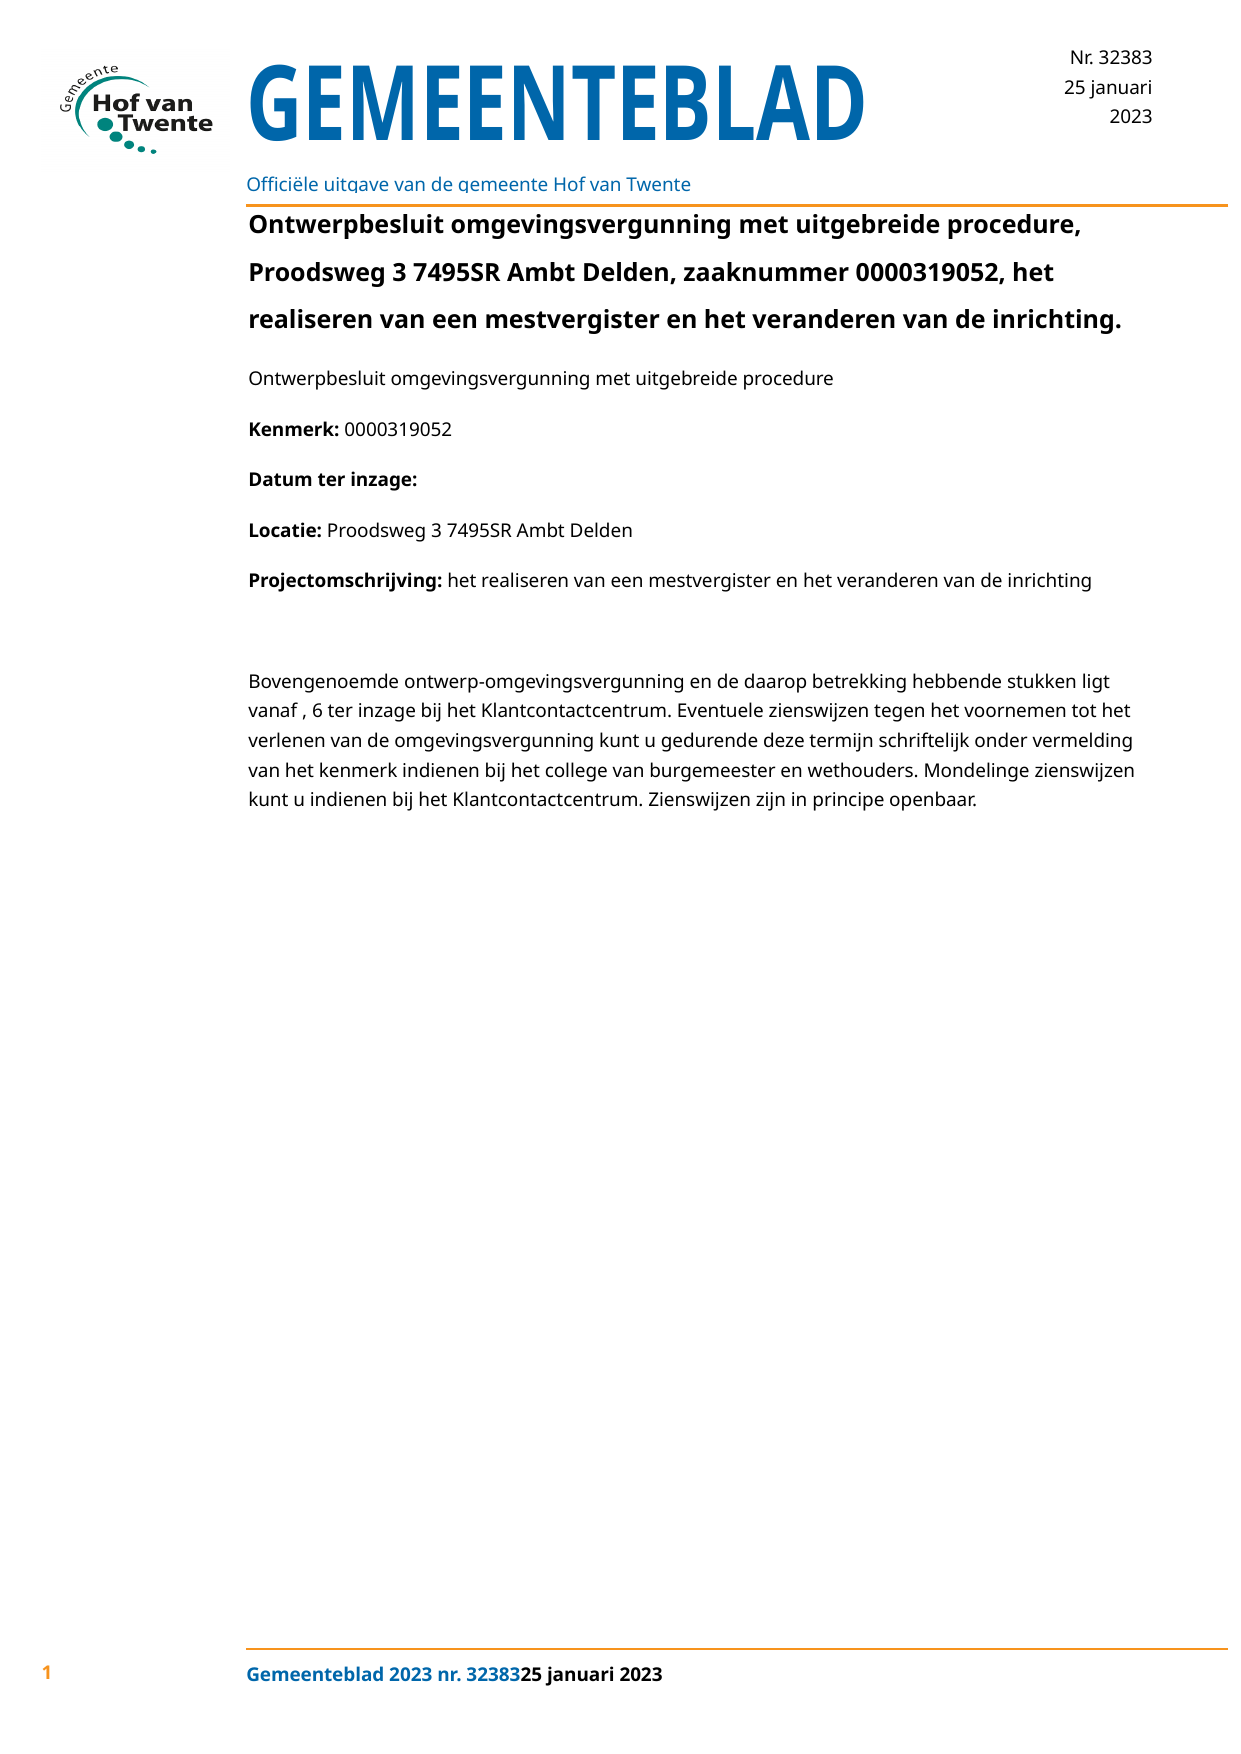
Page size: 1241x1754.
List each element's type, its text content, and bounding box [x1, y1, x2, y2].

text Bovengenoemde ontwerp-omgevingsvergunning en de daarop betrekking hebbende stukken ligt vanaf , 6 ter inzage bij het Klantcontactcentrum. Eventuele zienswijzen tegen het voornemen tot het verlenen van de omgevingsvergunning kunt u gedurende deze termijn schriftelijk onder vermelding van het kenmerk indienen bij het college van burgemeester en wethouders. Mondelinge zienswijzen kunt u indienen bij het Klantcontactcentrum. Zienswijzen zijn in principe openbaar. [248, 668, 1152, 812]
text Datum ter inzage: [248, 466, 1152, 492]
text Locatie: Proodsweg 3 7495SR Ambt Delden [248, 517, 1152, 542]
text Projectomschrijving: het realiseren van een mestvergister en het veranderen van de inrichting [248, 567, 1152, 593]
picture [41, 47, 231, 172]
text Ontwerpbesluit omgevingsvergunning met uitgebreide procedure, Proodsweg 3 7495SR Ambt Delden, zaaknummer 0000319052, het realiseren van een mestvergister en het veranderen van de inrichting. [248, 207, 1152, 336]
text Kenmerk: 0000319052 [248, 416, 1152, 442]
text Ontwerpbesluit omgevingsvergunning met uitgebreide procedure [248, 366, 1152, 391]
